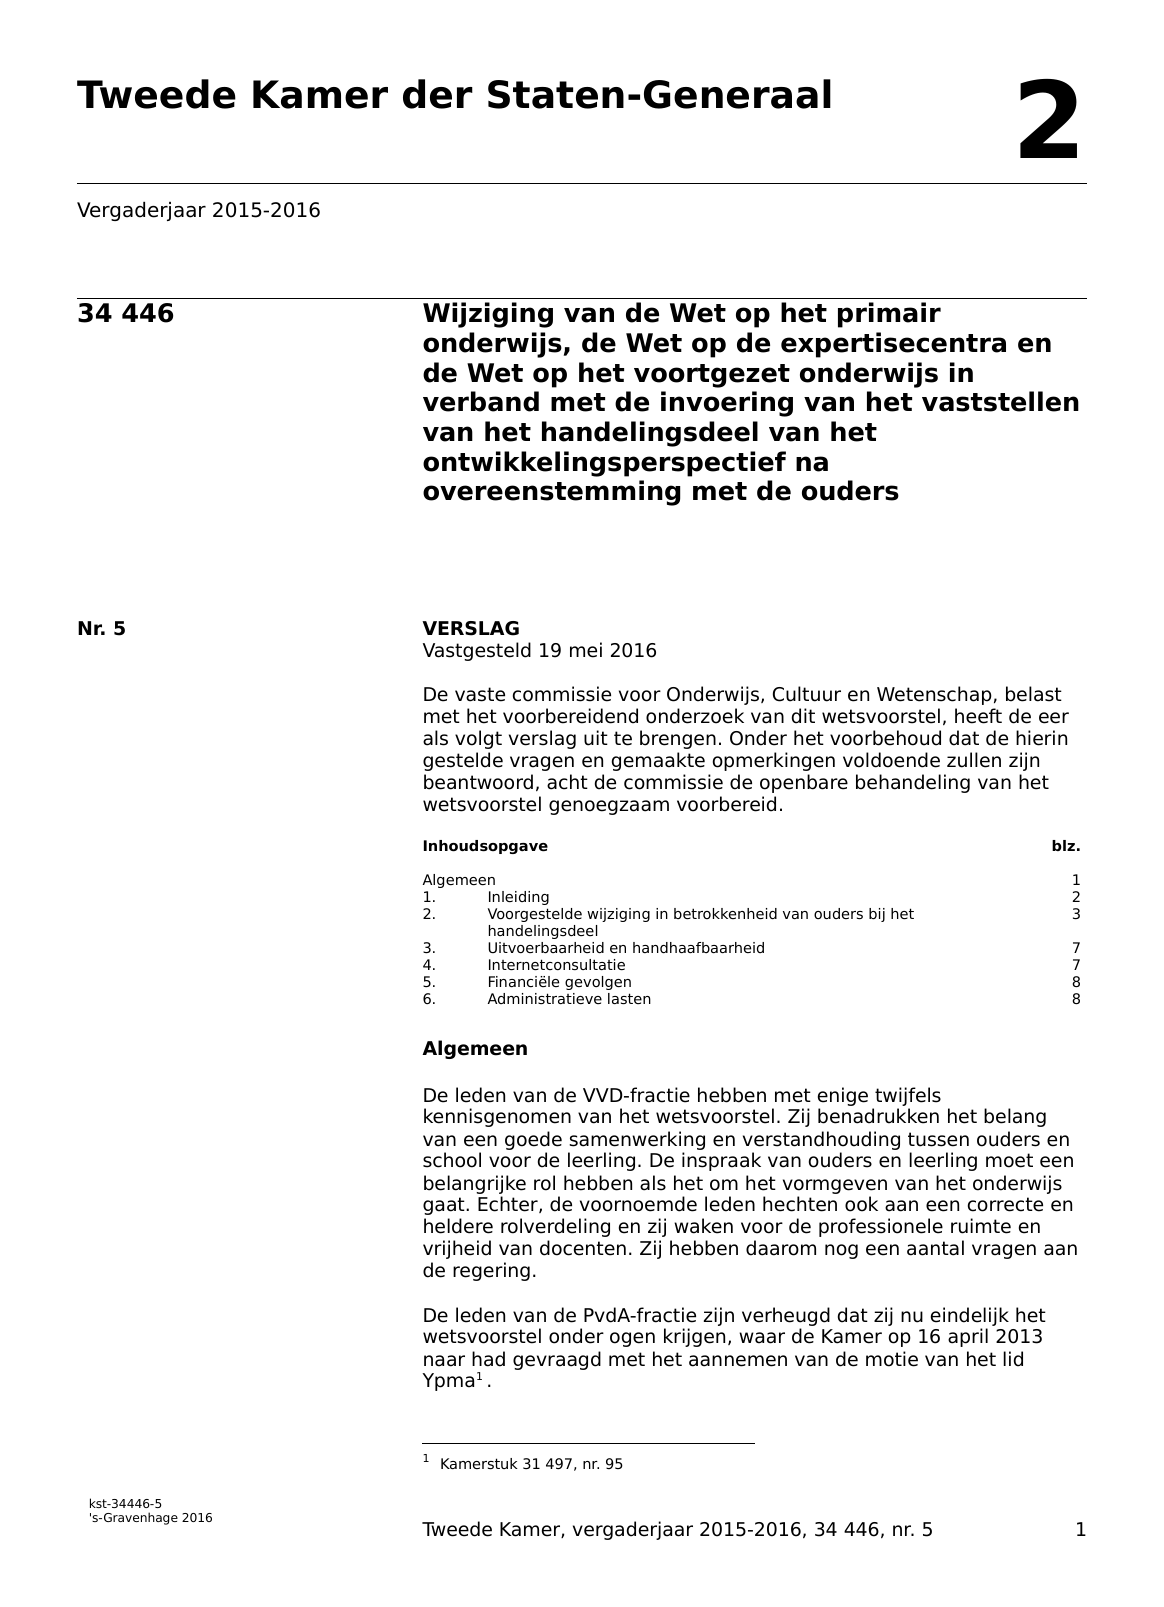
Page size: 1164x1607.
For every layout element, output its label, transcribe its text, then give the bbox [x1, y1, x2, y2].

table_cell 2 [1013, 889, 1087, 906]
subtitle 34 446 Wijziging van de Wet op het primair onderwijs, de Wet op de expertisecentra en de Wet op het voortgezet onderwijs in verband met de invoering van het vaststellen van het handelingsdeel van het ontwikkelingsperspectief na overeenstemming met de ouders [77, 299, 1087, 507]
table_cell 3. [422, 940, 481, 957]
table_cell Algemeen [422, 872, 1013, 889]
table_cell 8 [1013, 974, 1087, 991]
table_header 2 [886, 59, 1087, 183]
text Kamerstuk 31 497, nr. 95 [422, 1452, 1087, 1474]
table_cell Inleiding [481, 889, 1013, 906]
table_cell 8 [1013, 991, 1087, 1007]
table_cell 6. [422, 991, 481, 1007]
subtitle Algemeen [422, 1037, 1087, 1059]
table_cell 7 [1013, 957, 1087, 973]
table_cell 4. [422, 957, 481, 973]
table_cell 1. [422, 889, 481, 906]
table_cell Financiële gevolgen [481, 974, 1013, 991]
table_cell 5. [422, 974, 481, 991]
text 's-Gravenhage 2016 [88, 1511, 323, 1525]
text De leden van de VVD-fractie hebben met enige twijfels kennisgenomen van het wetsvoorstel. Zij benadrukken het belang van een goede samenwerking en verstandhouding tussen ouders en school voor de leerling. De inspraak van ouders en leerling moet een belangrijke rol hebben als het om het vormgeven van het onderwijs gaat. Echter, de voornoemde leden hechten ook aan een correcte en heldere rolverdeling en zij waken voor de professionele ruimte en vrijheid van docenten. Zij hebben daarom nog een aantal vragen aan de regering. [422, 1084, 1087, 1282]
table_cell Voorgestelde wijziging in betrokkenheid van ouders bij het handelingsdeel [481, 906, 1013, 939]
table_cell Uitvoerbaarheid en handhaafbaarheid [481, 940, 1013, 957]
text kst-34446-5 [88, 1497, 323, 1511]
text De leden van de PvdA-fractie zijn verheugd dat zij nu eindelijk het wetsvoorstel onder ogen krijgen, waar de Kamer op 16 april 2013 naar had gevraagd met het aannemen van de motie van het lid Ypma. [422, 1304, 1087, 1392]
table_header blz. [1013, 838, 1087, 855]
text Vastgesteld 19 mei 2016 [422, 640, 1087, 662]
table_cell 1 [1013, 872, 1087, 889]
table_header Inhoudsopgave [422, 838, 1013, 855]
table_cell Vergaderjaar 2015-2016 [77, 184, 1087, 298]
subtitle Nr. 5 VERSLAG [77, 618, 1087, 640]
table_cell 2. [422, 906, 481, 939]
table_header Tweede Kamer der Staten-Generaal [77, 59, 886, 183]
table_cell [1013, 855, 1087, 872]
table_cell 3 [1013, 906, 1087, 939]
table_cell 7 [1013, 940, 1087, 957]
table_cell Administratieve lasten [481, 991, 1013, 1007]
table_cell [422, 855, 1013, 872]
table_cell Internetconsultatie [481, 957, 1013, 973]
text De vaste commissie voor Onderwijs, Cultuur en Wetenschap, belast met het voorbereidend onderzoek van dit wetsvoorstel, heeft de eer als volgt verslag uit te brengen. Onder het voorbehoud dat de hierin gestelde vragen en gemaakte opmerkingen voldoende zullen zijn beantwoord, acht de commissie de openbare behandeling van het wetsvoorstel genoegzaam voorbereid. [422, 684, 1087, 816]
